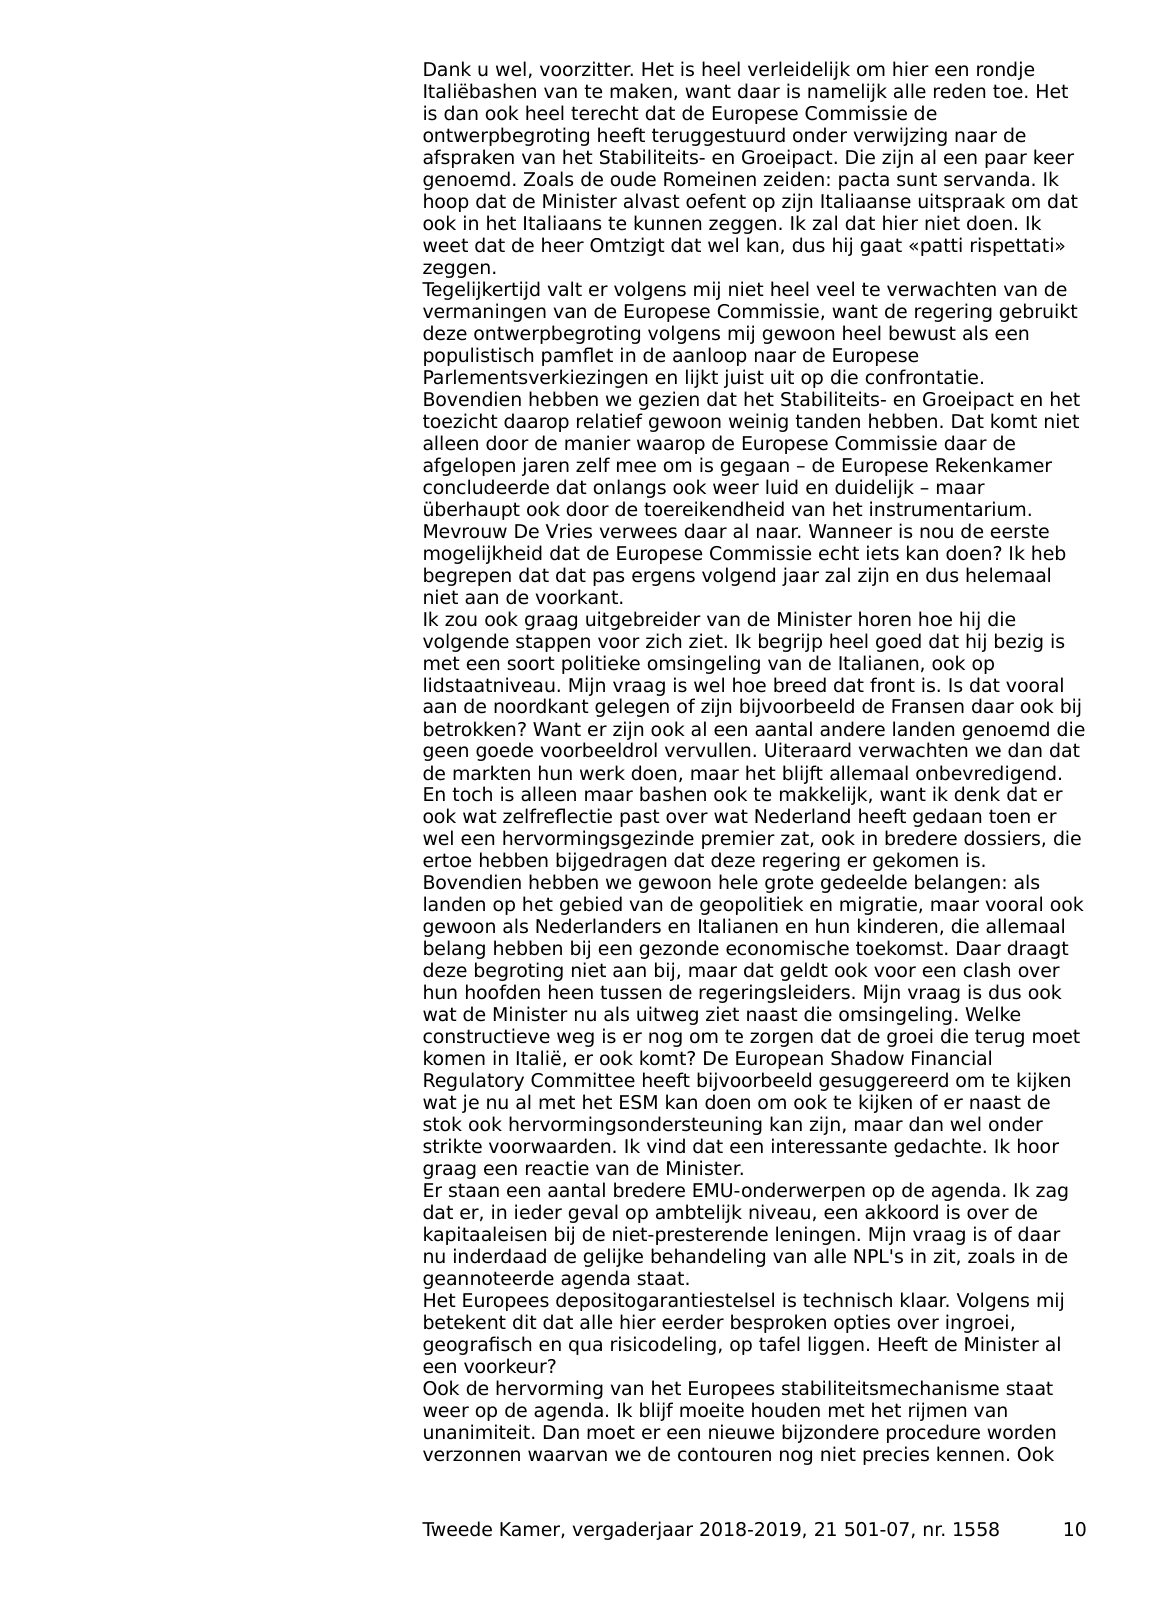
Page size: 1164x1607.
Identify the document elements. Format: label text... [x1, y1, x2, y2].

text Ook de hervorming van het Europees stabiliteitsmechanisme staat weer op de agenda. Ik blijf moeite houden met het rijmen van unanimiteit. Dan moet er een nieuwe bijzondere procedure worden verzonnen waarvan we de contouren nog niet precies kennen. Ook [422, 1378, 1087, 1466]
text Tegelijkertijd valt er volgens mij niet heel veel te verwachten van de vermaningen van de Europese Commissie, want de regering gebruikt deze ontwerpbegroting volgens mij gewoon heel bewust als een populistisch pamflet in de aanloop naar de Europese Parlementsverkiezingen en lijkt juist uit op die confrontatie. Bovendien hebben we gezien dat het Stabiliteits- en Groeipact en het toezicht daarop relatief gewoon weinig tanden hebben. Dat komt niet alleen door de manier waarop de Europese Commissie daar de afgelopen jaren zelf mee om is gegaan – de Europese Rekenkamer concludeerde dat onlangs ook weer luid en duidelijk – maar überhaupt ook door de toereikendheid van het instrumentarium. Mevrouw De Vries verwees daar al naar. Wanneer is nou de eerste mogelijkheid dat de Europese Commissie echt iets kan doen? Ik heb begrepen dat dat pas ergens volgend jaar zal zijn en dus helemaal niet aan de voorkant. [422, 279, 1087, 608]
text En toch is alleen maar bashen ook te makkelijk, want ik denk dat er ook wat zelfreflectie past over wat Nederland heeft gedaan toen er wel een hervormingsgezinde premier zat, ook in bredere dossiers, die ertoe hebben bijgedragen dat deze regering er gekomen is. Bovendien hebben we gewoon hele grote gedeelde belangen: als landen op het gebied van de geopolitiek en migratie, maar vooral ook gewoon als Nederlanders en Italianen en hun kinderen, die allemaal belang hebben bij een gezonde economische toekomst. Daar draagt deze begroting niet aan bij, maar dat geldt ook voor een clash over hun hoofden heen tussen de regeringsleiders. Mijn vraag is dus ook wat de Minister nu als uitweg ziet naast die omsingeling. Welke constructieve weg is er nog om te zorgen dat de groei die terug moet komen in Italië, er ook komt? De European Shadow Financial Regulatory Committee heeft bijvoorbeeld gesuggereerd om te kijken wat je nu al met het ESM kan doen om ook te kijken of er naast de stok ook hervormingsondersteuning kan zijn, maar dan wel onder strikte voorwaarden. Ik vind dat een interessante gedachte. Ik hoor graag een reactie van de Minister. [422, 784, 1087, 1180]
text Er staan een aantal bredere EMU-onderwerpen op de agenda. Ik zag dat er, in ieder geval op ambtelijk niveau, een akkoord is over de kapitaaleisen bij de niet-presterende leningen. Mijn vraag is of daar nu inderdaad de gelijke behandeling van alle NPL's in zit, zoals in de geannoteerde agenda staat. [422, 1180, 1087, 1290]
text Dank u wel, voorzitter. Het is heel verleidelijk om hier een rondje Italiëbashen van te maken, want daar is namelijk alle reden toe. Het is dan ook heel terecht dat de Europese Commissie de ontwerpbegroting heeft teruggestuurd onder verwijzing naar de afspraken van het Stabiliteits- en Groeipact. Die zijn al een paar keer genoemd. Zoals de oude Romeinen zeiden: pacta sunt servanda. Ik hoop dat de Minister alvast oefent op zijn Italiaanse uitspraak om dat ook in het Italiaans te kunnen zeggen. Ik zal dat hier niet doen. Ik weet dat de heer Omtzigt dat wel kan, dus hij gaat «patti rispettati» zeggen. [422, 59, 1087, 279]
text Het Europees depositogarantiestelsel is technisch klaar. Volgens mij betekent dit dat alle hier eerder besproken opties over ingroei, geografisch en qua risicodeling, op tafel liggen. Heeft de Minister al een voorkeur? [422, 1290, 1087, 1378]
text Ik zou ook graag uitgebreider van de Minister horen hoe hij die volgende stappen voor zich ziet. Ik begrijp heel goed dat hij bezig is met een soort politieke omsingeling van de Italianen, ook op lidstaatniveau. Mijn vraag is wel hoe breed dat front is. Is dat vooral aan de noordkant gelegen of zijn bijvoorbeeld de Fransen daar ook bij betrokken? Want er zijn ook al een aantal andere landen genoemd die geen goede voorbeeldrol vervullen. Uiteraard verwachten we dan dat de markten hun werk doen, maar het blijft allemaal onbevredigend. [422, 608, 1087, 784]
